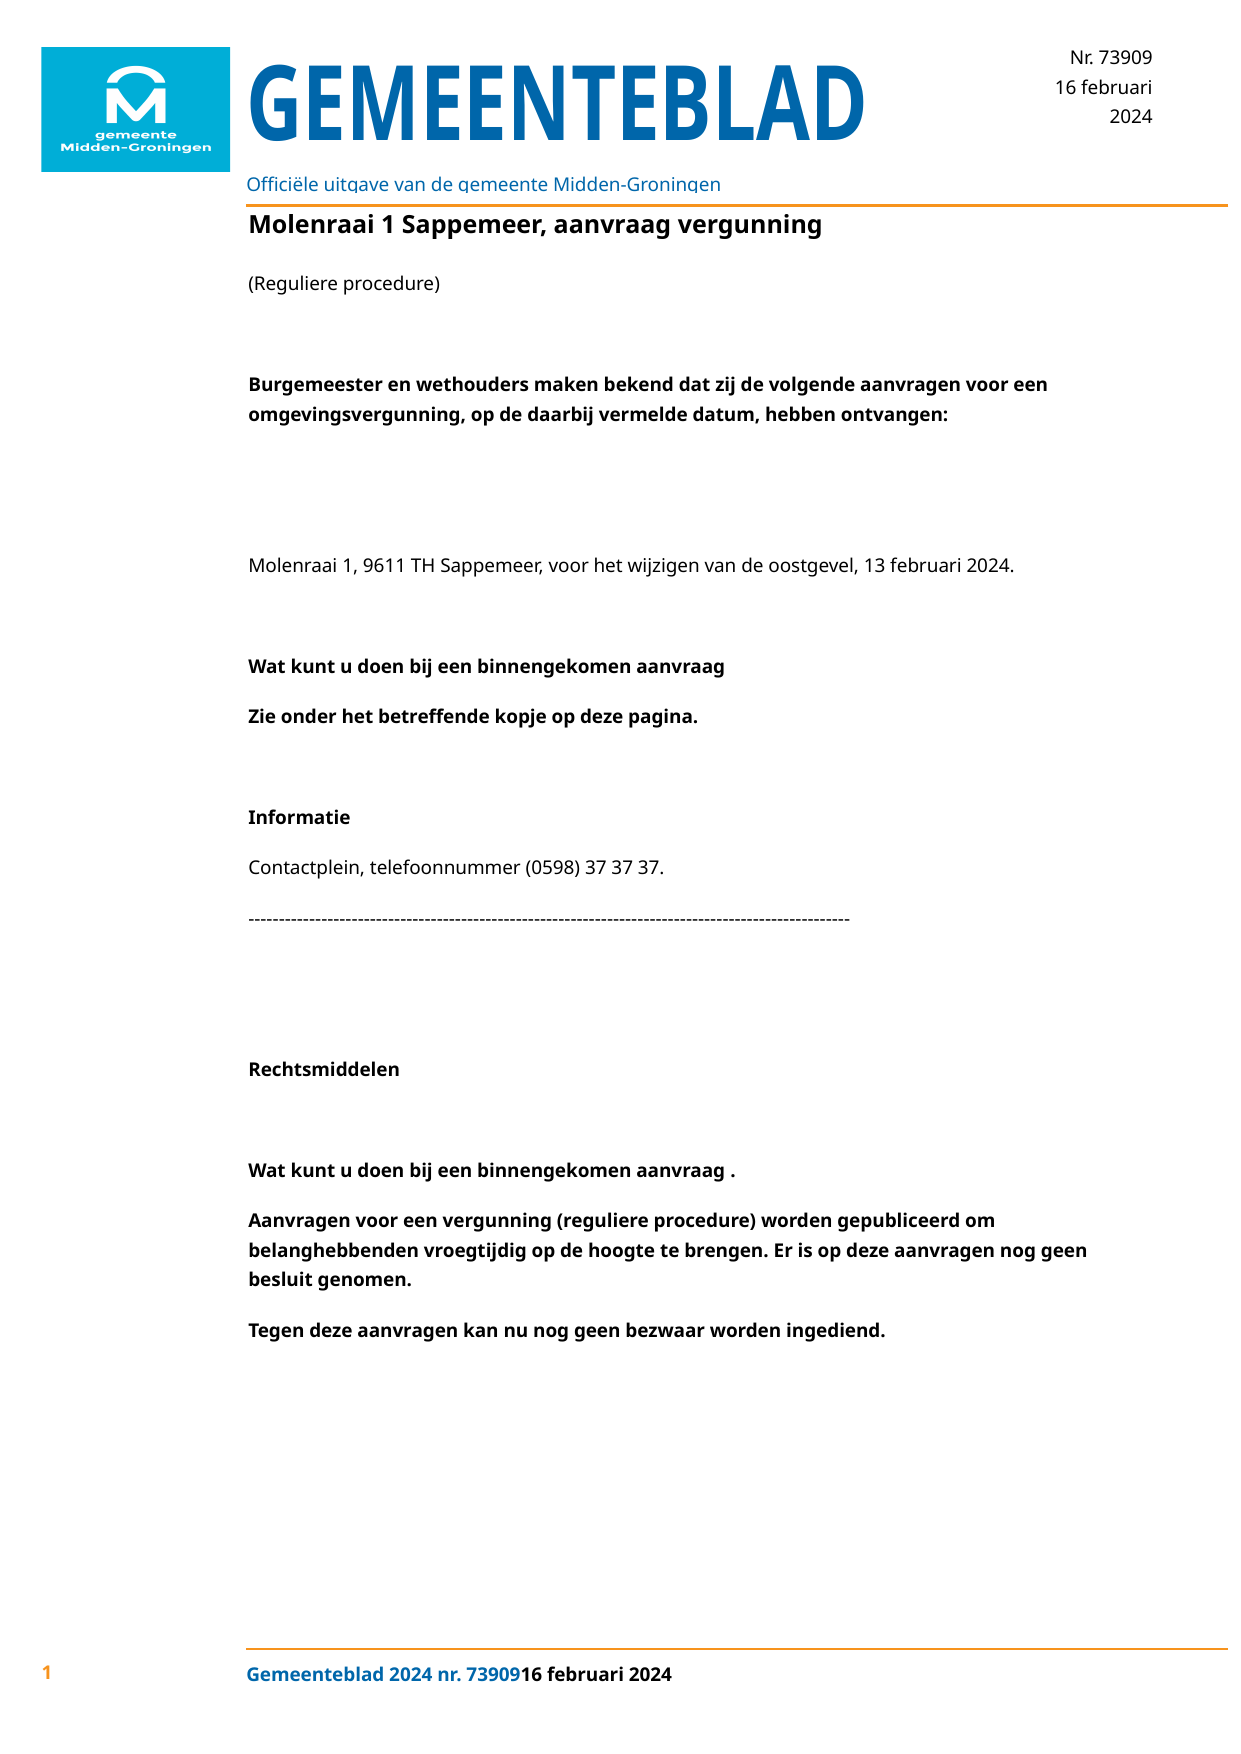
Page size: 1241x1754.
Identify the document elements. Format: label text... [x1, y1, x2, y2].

text Contactplein, telefoonnummer (0598) 37 37 37. [248, 854, 1152, 880]
text Rechtsmiddelen [248, 1056, 1152, 1082]
text Wat kunt u doen bij een binnengekomen aanvraag [248, 653, 1152, 678]
text --------------------------------------------------------------------------------------------------- [248, 905, 1152, 931]
picture [107, 89, 165, 122]
text Informatie [248, 804, 1152, 830]
text Tegen deze aanvragen kan nu nog geen bezwaar worden ingediend. [248, 1317, 1152, 1343]
picture [108, 66, 164, 82]
text Molenraai 1 Sappemeer, aanvraag vergunning [248, 207, 1152, 241]
text Burgemeester en wethouders maken bekend dat zij de volgende aanvragen voor een omgevingsvergunning, op de daarbij vermelde datum, hebben ontvangen: [248, 371, 1152, 426]
text Zie onder het betreffende kopje op deze pagina. [248, 703, 1152, 729]
text Aanvragen voor een vergunning (reguliere procedure) worden gepubliceerd om belanghebbenden vroegtijdig op de hoogte te brengen. Er is op deze aanvragen nog geen besluit genomen. [248, 1207, 1152, 1292]
text Molenraai 1, 9611 TH Sappemeer, voor het wijzigen van de oostgevel, 13 februari 2024. [248, 552, 1152, 578]
text Wat kunt u doen bij een binnengekomen aanvraag . [248, 1157, 1152, 1183]
picture [184, 146, 190, 153]
text (Reguliere procedure) [248, 270, 1152, 296]
